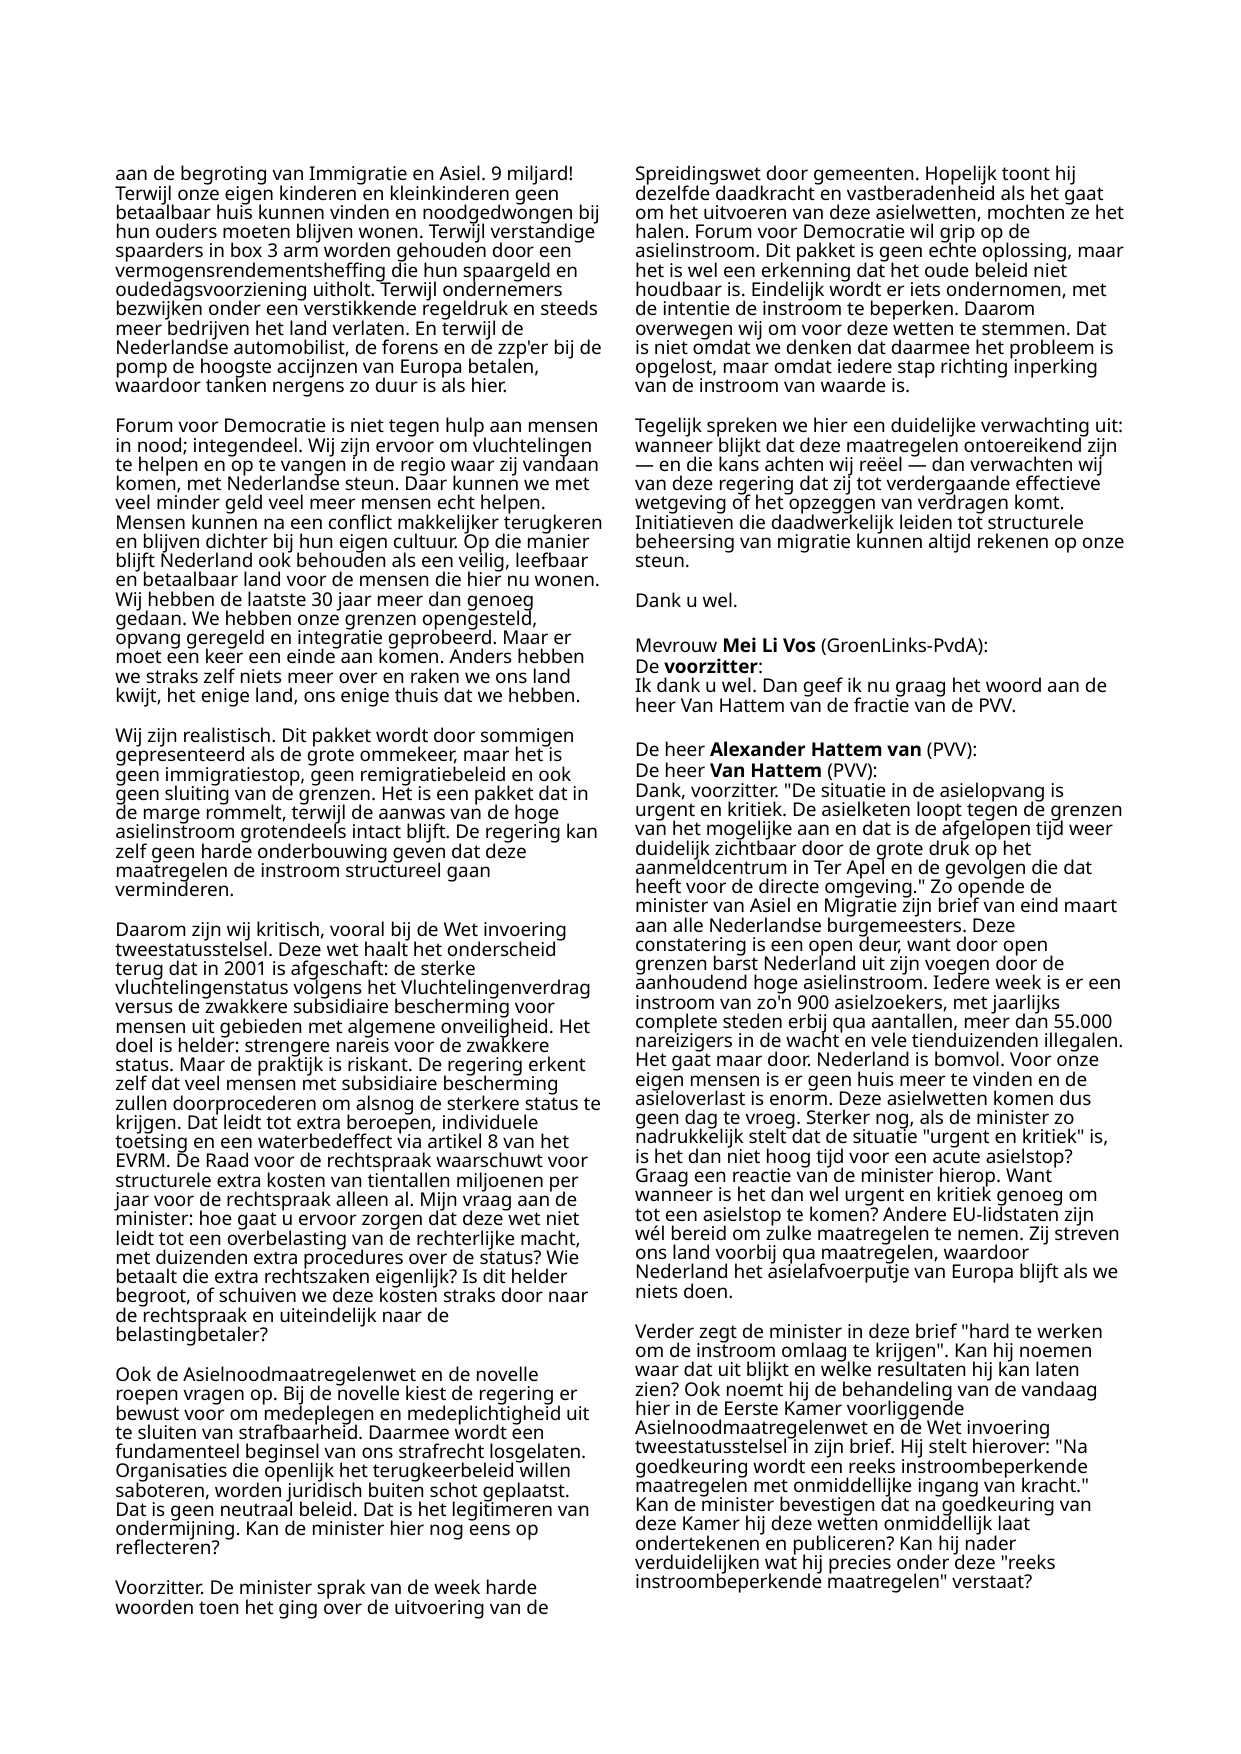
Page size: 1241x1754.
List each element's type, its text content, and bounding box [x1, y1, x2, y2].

text Verder zegt de minister in deze brief "hard te werken om de instroom omlaag te krijgen". Kan hij noemen waar dat uit blijkt en welke resultaten hij kan laten zien? Ook noemt hij de behandeling van de vandaag hier in de Eerste Kamer voorliggende Asielnoodmaatregelenwet en de Wet invoering tweestatusstelsel in zijn brief. Hij stelt hierover: "Na goedkeuring wordt een reeks instroombeperkende maatregelen met onmiddellijke ingang van kracht." Kan de minister bevestigen dat na goedkeuring van deze Kamer hij deze wetten onmiddellijk laat ondertekenen en publiceren? Kan hij nader verduidelijken wat hij precies onder deze "reeks instroombeperkende maatregelen" verstaat? [635, 1323, 1125, 1592]
text Daarom zijn wij kritisch, vooral bij de Wet invoering tweestatusstelsel. Deze wet haalt het onderscheid terug dat in 2001 is afgeschaft: de sterke vluchtelingenstatus volgens het Vluchtelingenverdrag versus de zwakkere subsidiaire bescherming voor mensen uit gebieden met algemene onveiligheid. Het doel is helder: strengere nareis voor de zwakkere status. Maar de praktijk is riskant. De regering erkent zelf dat veel mensen met subsidiaire bescherming zullen doorprocederen om alsnog de sterkere status te krijgen. Dat leidt tot extra beroepen, individuele toetsing en een waterbedeffect via artikel 8 van het EVRM. De Raad voor de rechtspraak waarschuwt voor structurele extra kosten van tientallen miljoenen per jaar voor de rechtspraak alleen al. Mijn vraag aan de minister: hoe gaat u ervoor zorgen dat deze wet niet leidt tot een overbelasting van de rechterlijke macht, met duizenden extra procedures over de status? Wie betaalt die extra rechtszaken eigenlijk? Is dit helder begroot, of schuiven we deze kosten straks door naar de rechtspraak en uiteindelijk naar de belastingbetaler? [115, 921, 605, 1345]
text De heer Alexander Hattem van (PVV): [635, 737, 1125, 762]
text Tegelijk spreken we hier een duidelijke verwachting uit: wanneer blijkt dat deze maatregelen ontoereikend zijn — en die kans achten wij reëel — dan verwachten wij van deze regering dat zij tot verdergaande effectieve wetgeving of het opzeggen van verdragen komt. Initiatieven die daadwerkelijk leiden tot structurele beheersing van migratie kunnen altijd rekenen op onze steun. [635, 417, 1125, 571]
text De voorzitter: [635, 658, 1125, 677]
text aan de begroting van Immigratie en Asiel. 9 miljard! Terwijl onze eigen kinderen en kleinkinderen geen betaalbaar huis kunnen vinden en noodgedwongen bij hun ouders moeten blijven wonen. Terwijl verstandige spaarders in box 3 arm worden gehouden door een vermogensrendementsheffing die hun spaargeld en oudedagsvoorziening uitholt. Terwijl ondernemers bezwijken onder een verstikkende regeldruk en steeds meer bedrijven het land verlaten. En terwijl de Nederlandse automobilist, de forens en de zzp'er bij de pomp de hoogste accijnzen van Europa betalen, waardoor tanken nergens zo duur is als hier. [115, 165, 605, 397]
text Spreidingswet door gemeenten. Hopelijk toont hij dezelfde daadkracht en vastberadenheid als het gaat om het uitvoeren van deze asielwetten, mochten ze het halen. Forum voor Democratie wil grip op de asielinstroom. Dit pakket is geen echte oplossing, maar het is wel een erkenning dat het oude beleid niet houdbaar is. Eindelijk wordt er iets ondernomen, met de intentie de instroom te beperken. Daarom overwegen wij om voor deze wetten te stemmen. Dat is niet omdat we denken dat daarmee het probleem is opgelost, maar omdat iedere stap richting inperking van de instroom van waarde is. [635, 165, 1125, 397]
text Wij zijn realistisch. Dit pakket wordt door sommigen gepresenteerd als de grote ommekeer, maar het is geen immigratiestop, geen remigratiebeleid en ook geen sluiting van de grenzen. Het is een pakket dat in de marge rommelt, terwijl de aanwas van de hoge asielinstroom grotendeels intact blijft. De regering kan zelf geen harde onderbouwing geven dat deze maatregelen de instroom structureel gaan verminderen. [115, 727, 605, 901]
text Mevrouw Mei Li Vos (GroenLinks-PvdA): [635, 632, 1125, 658]
text De heer Van Hattem (PVV): [635, 762, 1125, 782]
text Forum voor Democratie is niet tegen hulp aan mensen in nood; integendeel. Wij zijn ervoor om vluchtelingen te helpen en op te vangen in de regio waar zij vandaan komen, met Nederlandse steun. Daar kunnen we met veel minder geld veel meer mensen echt helpen. Mensen kunnen na een conflict makkelijker terugkeren en blijven dichter bij hun eigen cultuur. Op die manier blijft Nederland ook behouden als een veilig, leefbaar en betaalbaar land voor de mensen die hier nu wonen. Wij hebben de laatste 30 jaar meer dan genoeg gedaan. We hebben onze grenzen opengesteld, opvang geregeld en integratie geprobeerd. Maar er moet een keer een einde aan komen. Anders hebben we straks zelf niets meer over en raken we ons land kwijt, het enige land, ons enige thuis dat we hebben. [115, 417, 605, 706]
text Dank, voorzitter. "De situatie in de asielopvang is urgent en kritiek. De asielketen loopt tegen de grenzen van het mogelijke aan en dat is de afgelopen tijd weer duidelijk zichtbaar door de grote druk op het aanmeldcentrum in Ter Apel en de gevolgen die dat heeft voor de directe omgeving." Zo opende de minister van Asiel en Migratie zijn brief van eind maart aan alle Nederlandse burgemeesters. Deze constatering is een open deur, want door open grenzen barst Nederland uit zijn voegen door de aanhoudend hoge asielinstroom. Iedere week is er een instroom van zo'n 900 asielzoekers, met jaarlijks complete steden erbij qua aantallen, meer dan 55.000 nareizigers in de wacht en vele tienduizenden illegalen. Het gaat maar door. Nederland is bomvol. Voor onze eigen mensen is er geen huis meer te vinden en de asieloverlast is enorm. Deze asielwetten komen dus geen dag te vroeg. Sterker nog, als de minister zo nadrukkelijk stelt dat de situatie "urgent en kritiek" is, is het dan niet hoog tijd voor een acute asielstop? Graag een reactie van de minister hierop. Want wanneer is het dan wel urgent en kritiek genoeg om tot een asielstop te komen? Andere EU-lidstaten zijn wél bereid om zulke maatregelen te nemen. Zij streven ons land voorbij qua maatregelen, waardoor Nederland het asielafvoerputje van Europa blijft als we niets doen. [635, 782, 1125, 1302]
text Ik dank u wel. Dan geef ik nu graag het woord aan de heer Van Hattem van de fractie van de PVV. [635, 677, 1125, 716]
text Ook de Asielnoodmaatregelenwet en de novelle roepen vragen op. Bij de novelle kiest de regering er bewust voor om medeplegen en medeplichtigheid uit te sluiten van strafbaarheid. Daarmee wordt een fundamenteel beginsel van ons strafrecht losgelaten. Organisaties die openlijk het terugkeerbeleid willen saboteren, worden juridisch buiten schot geplaatst. Dat is geen neutraal beleid. Dat is het legitimeren van ondermijning. Kan de minister hier nog eens op reflecteren? [115, 1366, 605, 1559]
text Dank u wel. [635, 592, 1125, 611]
text Voorzitter. De minister sprak van de week harde woorden toen het ging over de uitvoering van de [115, 1579, 605, 1618]
